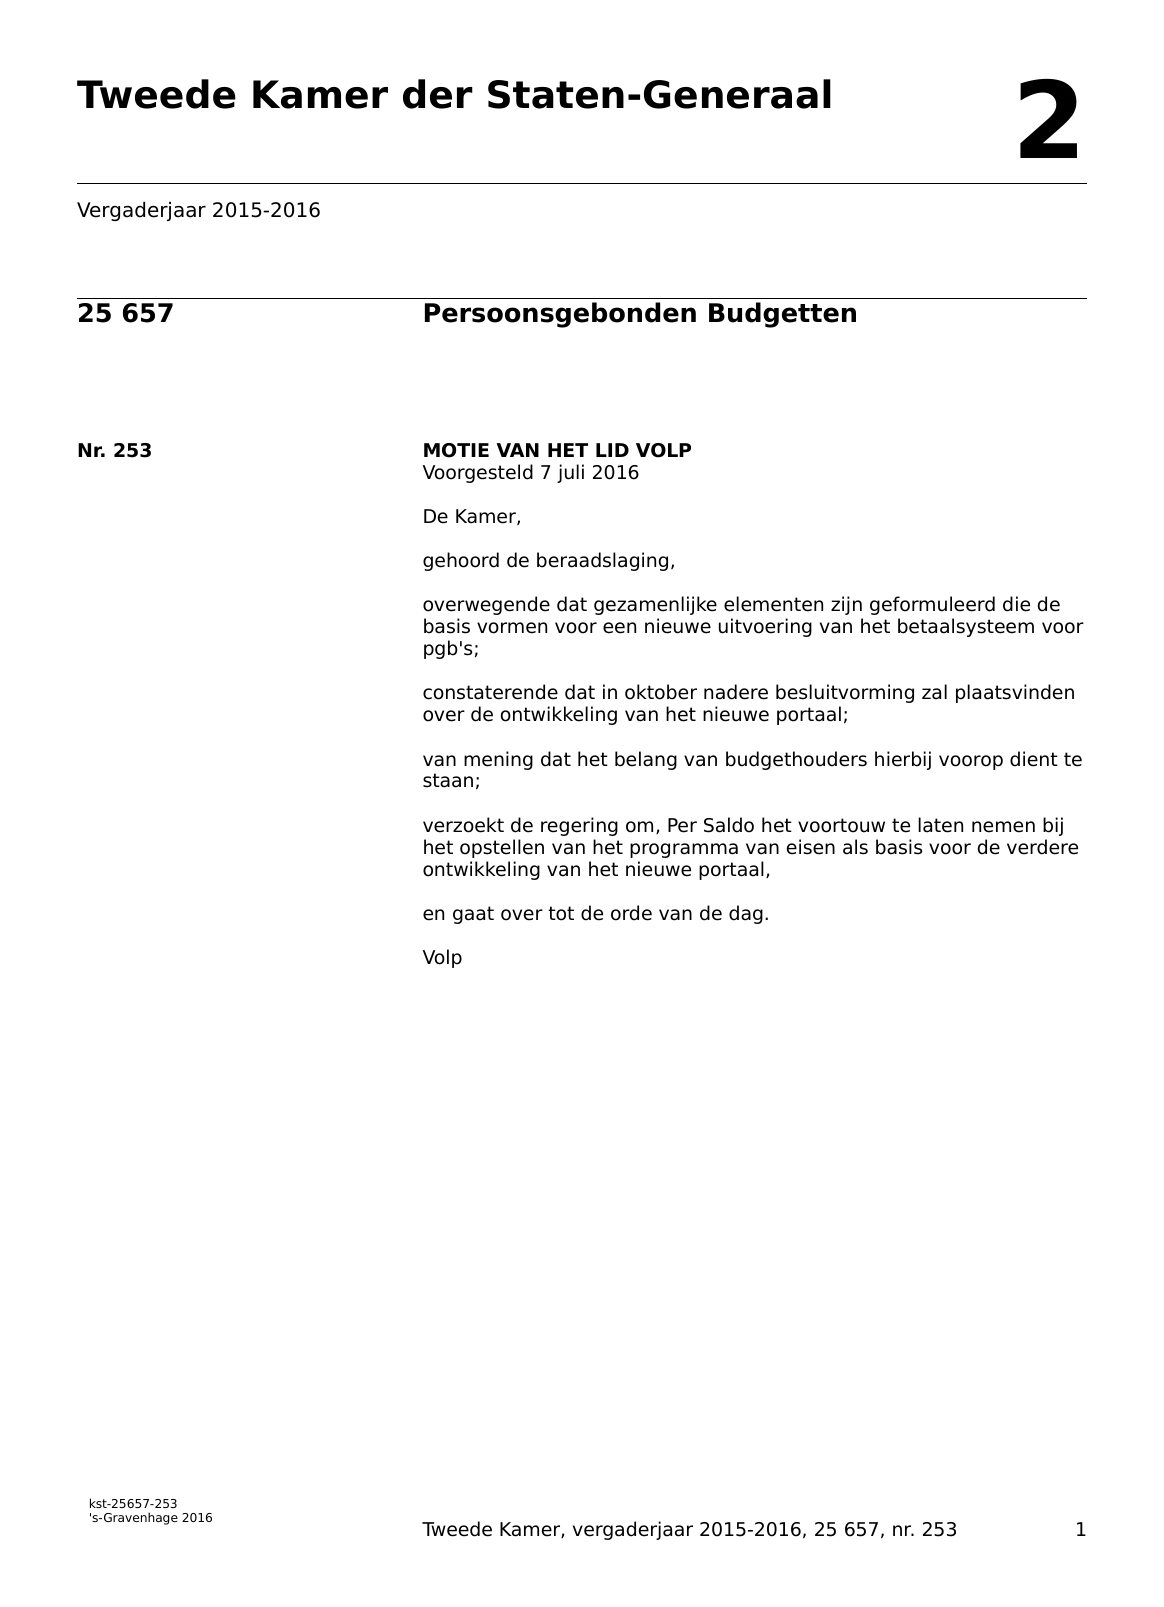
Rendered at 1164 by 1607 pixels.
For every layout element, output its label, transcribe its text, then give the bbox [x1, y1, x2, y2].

table_cell Vergaderjaar 2015-2016 [77, 184, 1087, 298]
text De Kamer, [422, 506, 1087, 528]
text Volp [422, 947, 1087, 969]
text Voorgesteld 7 juli 2016 [422, 462, 1087, 484]
text verzoekt de regering om, Per Saldo het voortouw te laten nemen bij het opstellen van het programma van eisen als basis voor de verdere ontwikkeling van het nieuwe portaal, [422, 814, 1087, 881]
text 's-Gravenhage 2016 [88, 1511, 323, 1525]
text kst-25657-253 [88, 1497, 323, 1511]
table_header 2 [886, 59, 1087, 183]
subtitle 25 657 Persoonsgebonden Budgetten [77, 299, 1087, 329]
text constaterende dat in oktober nadere besluitvorming zal plaatsvinden over de ontwikkeling van het nieuwe portaal; [422, 682, 1087, 726]
text en gaat over tot de orde van de dag. [422, 903, 1087, 925]
text overwegende dat gezamenlijke elementen zijn geformuleerd die de basis vormen voor een nieuwe uitvoering van het betaalsysteem voor pgb's; [422, 594, 1087, 660]
table_header Tweede Kamer der Staten-Generaal [77, 59, 886, 183]
text gehoord de beraadslaging, [422, 550, 1087, 572]
subtitle Nr. 253 MOTIE VAN HET LID VOLP [77, 440, 1087, 462]
text van mening dat het belang van budgethouders hierbij voorop dient te staan; [422, 748, 1087, 792]
